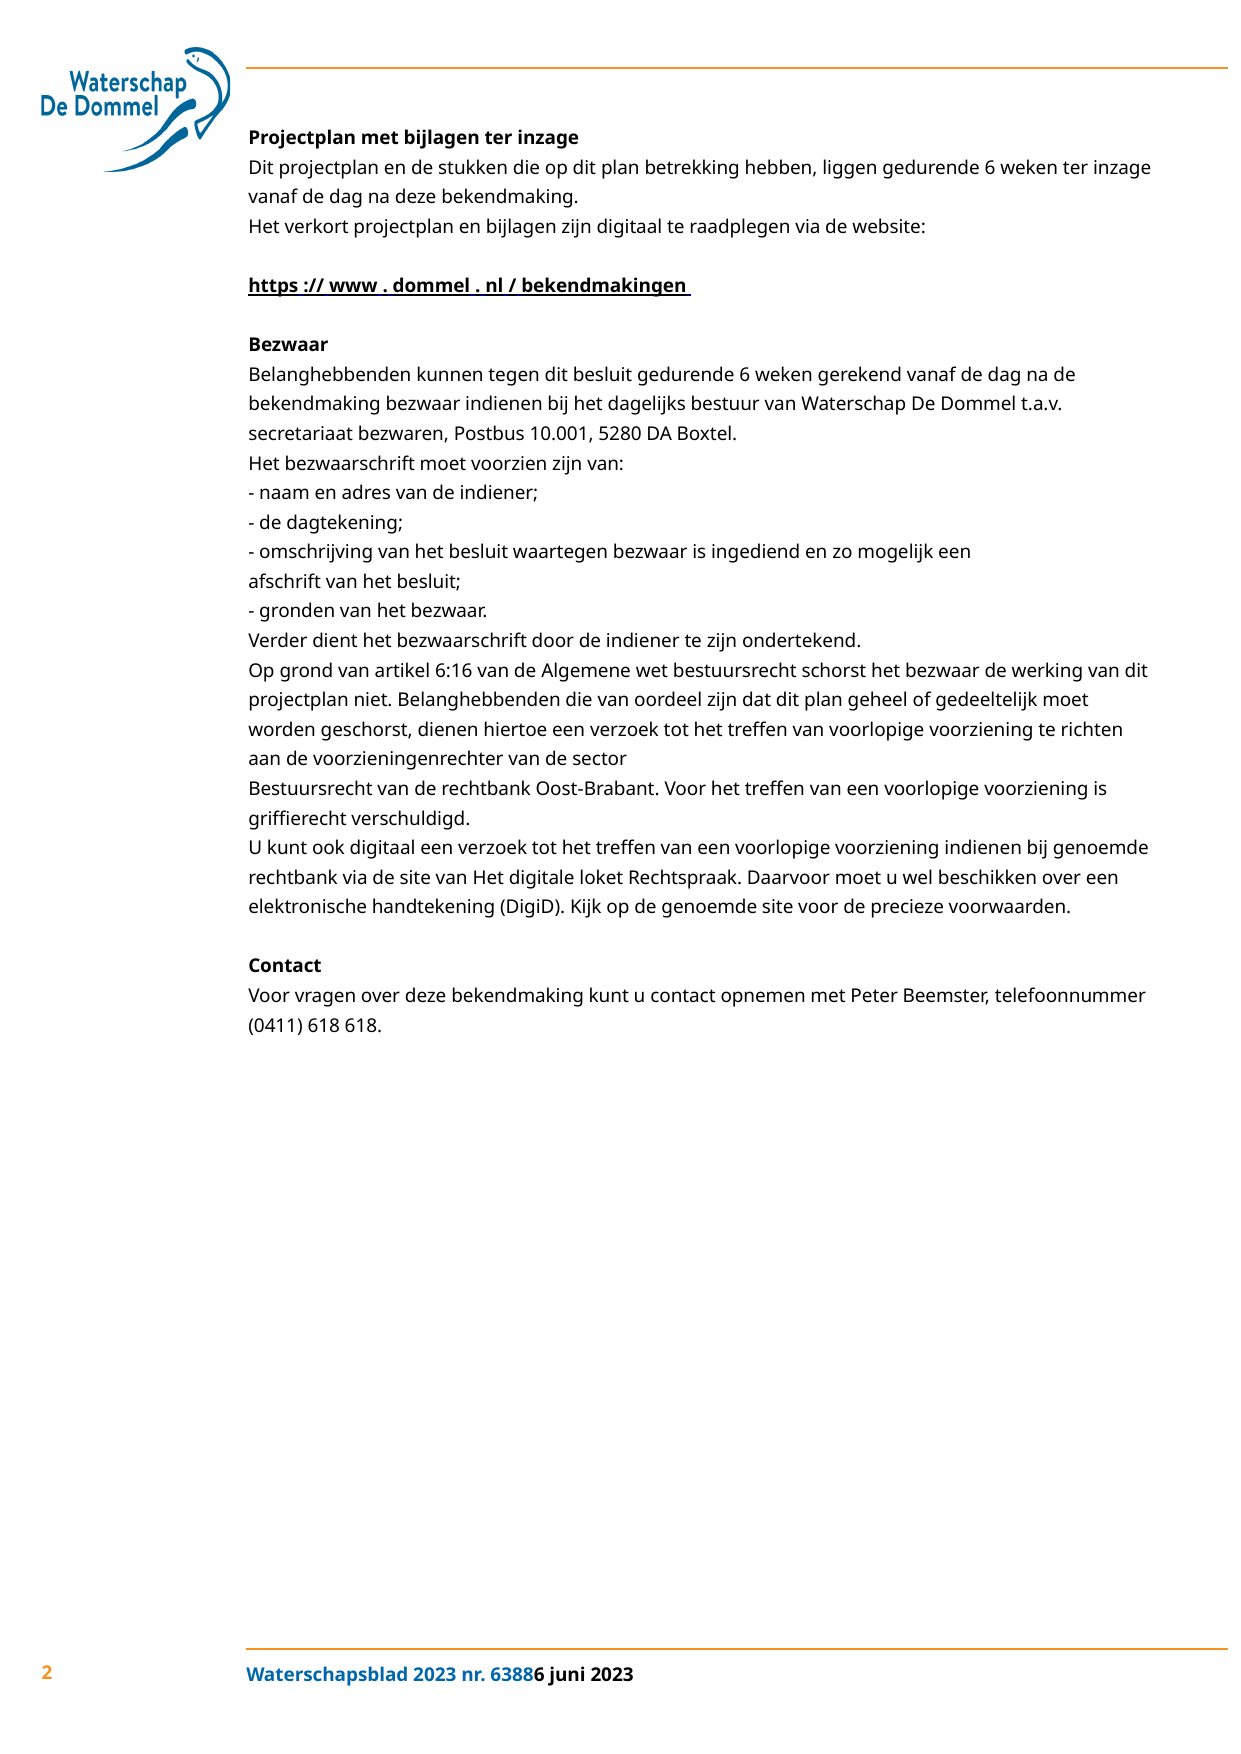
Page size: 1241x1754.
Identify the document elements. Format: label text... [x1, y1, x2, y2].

text Projectplan met bijlagen ter inzage [248, 124, 1152, 150]
text Belanghebbenden kunnen tegen dit besluit gedurende 6 weken gerekend vanaf de dag na de bekendmaking bezwaar indienen bij het dagelijks bestuur van Waterschap De Dommel t.a.v. secretariaat bezwaren, Postbus 10.001, 5280 DA Boxtel. [248, 361, 1152, 446]
text ‑ de dagtekening; [248, 509, 1152, 535]
text Het bezwaarschrift moet voorzien zijn van: [248, 450, 1152, 476]
text Het verkort projectplan en bijlagen zijn digitaal te raadplegen via de website: [248, 213, 1152, 239]
text Voor vragen over deze bekendmaking kunt u contact opnemen met Peter Beemster, telefoonnummer (0411) 618 618. [248, 982, 1152, 1038]
picture [41, 47, 231, 172]
text Verder dient het bezwaarschrift door de indiener te zijn ondertekend. [248, 627, 1152, 653]
text ‑ omschrijving van het besluit waartegen bezwaar is ingediend en zo mogelijk een [248, 538, 1152, 564]
text ‑ gronden van het bezwaar. [248, 598, 1152, 623]
text ‑ naam en adres van de indiener; [248, 479, 1152, 505]
text Op grond van artikel 6:16 van de Algemene wet bestuursrecht schorst het bezwaar de werking van dit projectplan niet. Belanghebbenden die van oordeel zijn dat dit plan geheel of gedeeltelijk moet worden geschorst, dienen hiertoe een verzoek tot het treffen van voorlopige voorziening te richten aan de voorzieningenrechter van de sector [248, 657, 1152, 771]
picture [198, 118, 210, 131]
text afschrift van het besluit; [248, 568, 1152, 594]
text Bezwaar [248, 331, 1152, 357]
picture [45, 99, 51, 111]
text Dit projectplan en de stukken die op dit plan betrekking hebben, liggen gedurende 6 weken ter inzage vanaf de dag na deze bekendmaking. [248, 154, 1152, 209]
text https :// www . dommel . nl / bekendmakingen [248, 272, 1152, 298]
text U kunt ook digitaal een verzoek tot het treffen van een voorlopige voorziening indienen bij genoemde rechtbank via de site van Het digitale loket Rechtspraak. Daarvoor moet u wel beschikken over een elektronische handtekening (DigiD). Kijk op de genoemde site voor de precieze voorwaarden. [248, 834, 1152, 919]
picture [204, 47, 231, 76]
text Contact [248, 953, 1152, 978]
text Bestuursrecht van de rechtbank Oost‑Brabant. Voor het treffen van een voorlopige voorziening is griffierecht verschuldigd. [248, 775, 1152, 831]
